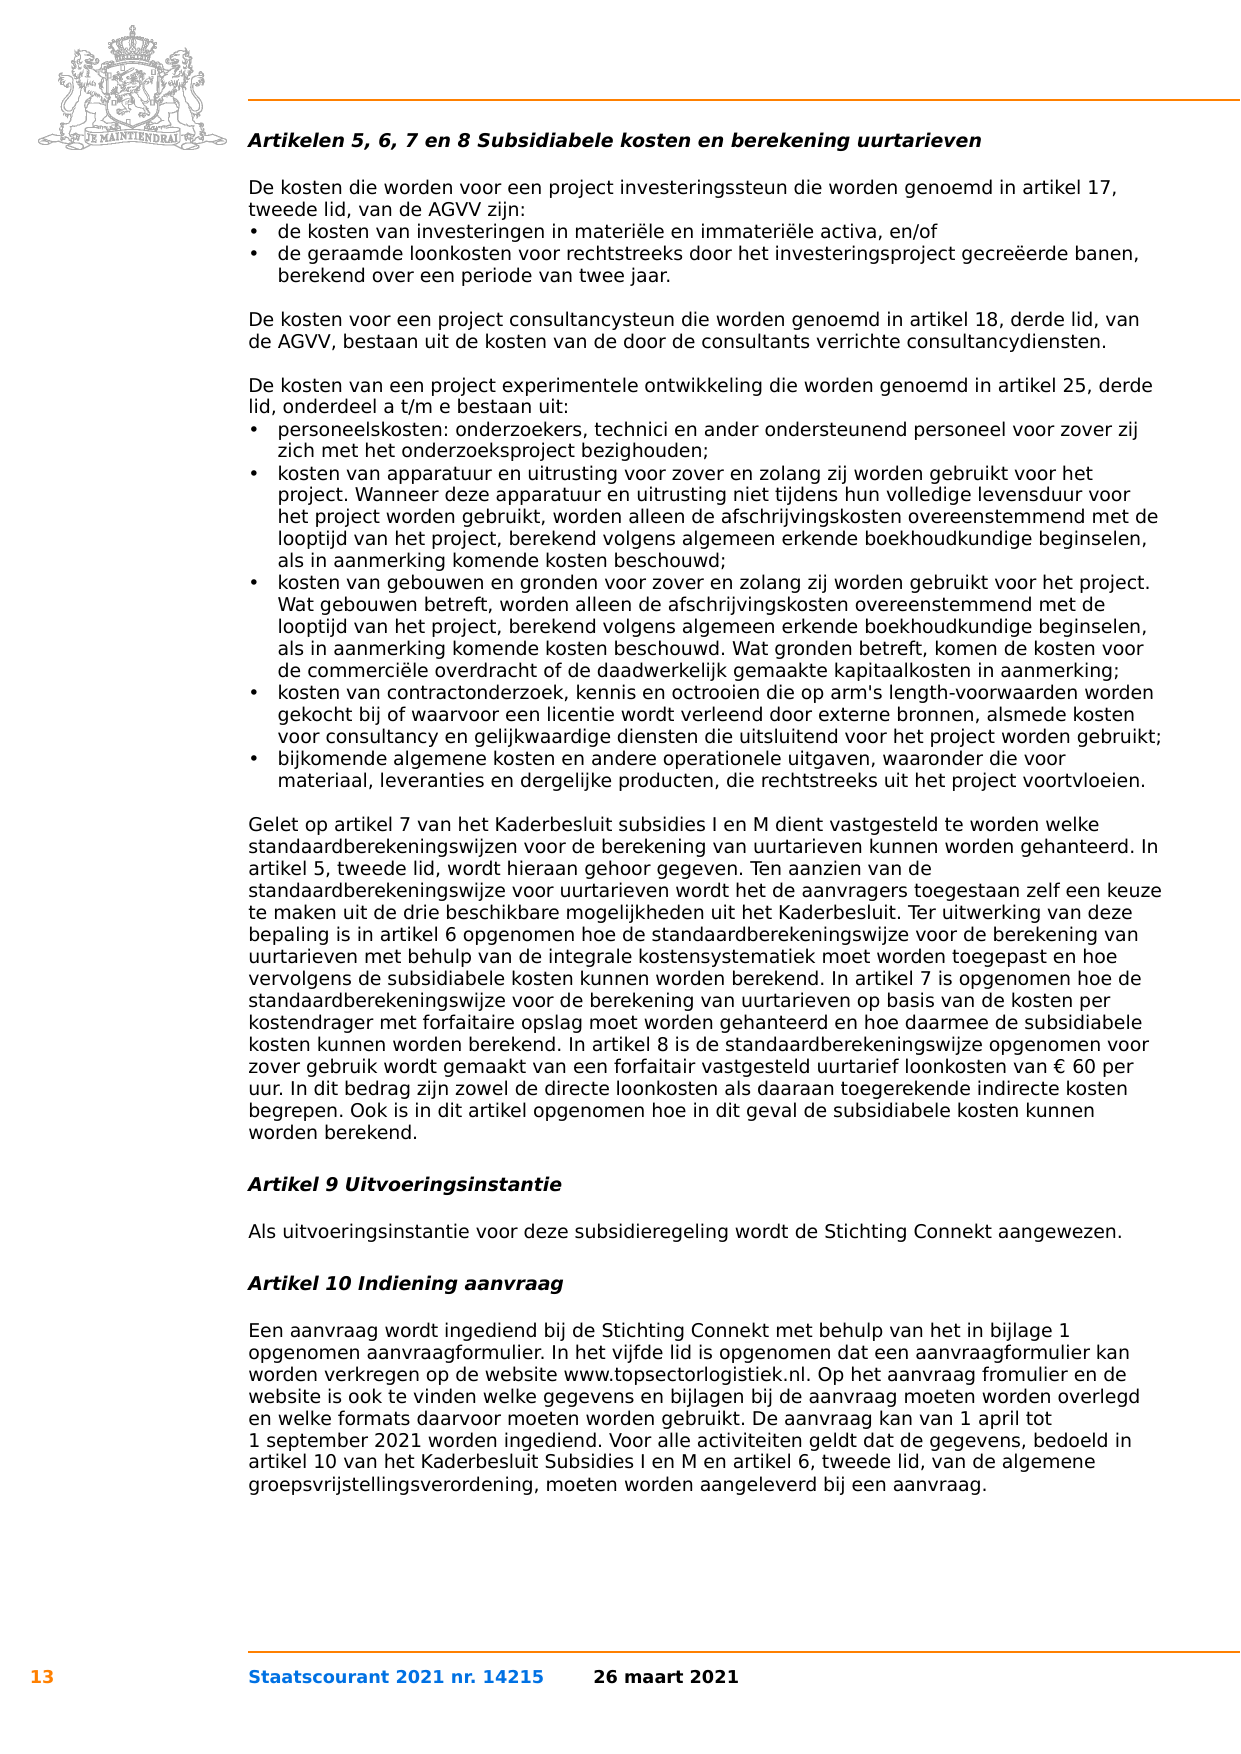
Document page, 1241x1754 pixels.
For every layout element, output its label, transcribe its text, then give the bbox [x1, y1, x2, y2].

text • bijkomende algemene kosten en andere operationele uitgaven, waaronder die voor materiaal, leveranties en dergelijke producten, die rechtstreeks uit het project voortvloeien. [248, 748, 1163, 792]
text De kosten van een project experimentele ontwikkeling die worden genoemd in artikel 25, derde lid, onderdeel a t/m e bestaan uit: [248, 374, 1163, 418]
text • de kosten van investeringen in materiële en immateriële activa, en/of [248, 221, 1163, 243]
text • personeelskosten: onderzoekers, technici en ander ondersteunend personeel voor zover zij zich met het onderzoeksproject bezighouden; [248, 418, 1163, 462]
text • de geraamde loonkosten voor rechtstreeks door het investeringsproject gecreëerde banen, berekend over een periode van twee jaar. [248, 243, 1163, 287]
text Gelet op artikel 7 van het Kaderbesluit subsidies I en M dient vastgesteld te worden welke standaardberekeningswijzen voor de berekening van uurtarieven kunnen worden gehanteerd. In artikel 5, tweede lid, wordt hieraan gehoor gegeven. Ten aanzien van de standaardberekeningswijze voor uurtarieven wordt het de aanvragers toegestaan zelf een keuze te maken uit de drie beschikbare mogelijkheden uit het Kaderbesluit. Ter uitwerking van deze bepaling is in artikel 6 opgenomen hoe de standaardberekeningswijze voor de berekening van uurtarieven met behulp van de integrale kostensystematiek moet worden toegepast en hoe vervolgens de subsidiabele kosten kunnen worden berekend. In artikel 7 is opgenomen hoe de standaardberekeningswijze voor de berekening van uurtarieven op basis van de kosten per kostendrager met forfaitaire opslag moet worden gehanteerd en hoe daarmee de subsidiabele kosten kunnen worden berekend. In artikel 8 is de standaardberekeningswijze opgenomen voor zover gebruik wordt gemaakt van een forfaitair vastgesteld uurtarief loonkosten van € 60 per uur. In dit bedrag zijn zowel de directe loonkosten als daaraan toegerekende indirecte kosten begrepen. Ook is in dit artikel opgenomen hoe in dit geval de subsidiabele kosten kunnen worden berekend. [248, 814, 1163, 1144]
text Een aanvraag wordt ingediend bij de Stichting Connekt met behulp van het in bijlage 1 opgenomen aanvraagformulier. In het vijfde lid is opgenomen dat een aanvraagformulier kan worden verkregen op de website www.topsectorlogistiek.nl. Op het aanvraag fromulier en de website is ook te vinden welke gegevens en bijlagen bij de aanvraag moeten worden overlegd en welke formats daarvoor moeten worden gebruikt. De aanvraag kan van 1 april tot 1 september 2021 worden ingediend. Voor alle activiteiten geldt dat de gegevens, bedoeld in artikel 10 van het Kaderbesluit Subsidies I en M en artikel 6, tweede lid, van de algemene groepsvrijstellingsverordening, moeten worden aangeleverd bij een aanvraag. [248, 1319, 1163, 1495]
subtitle Artikel 10 Indiening aanvraag [248, 1273, 1163, 1294]
text De kosten voor een project consultancysteun die worden genoemd in artikel 18, derde lid, van de AGVV, bestaan uit de kosten van de door de consultants verrichte consultancydiensten. [248, 309, 1163, 353]
subtitle Artikelen 5, 6, 7 en 8 Subsidiabele kosten en berekening uurtarieven [248, 130, 1163, 152]
text De kosten die worden voor een project investeringssteun die worden genoemd in artikel 17, tweede lid, van de AGVV zijn: [248, 177, 1163, 221]
subtitle Artikel 9 Uitvoeringsinstantie [248, 1174, 1163, 1196]
picture [38, 25, 227, 150]
text Als uitvoeringsinstantie voor deze subsidieregeling wordt de Stichting Connekt aangewezen. [248, 1221, 1163, 1243]
text • kosten van apparatuur en uitrusting voor zover en zolang zij worden gebruikt voor het project. Wanneer deze apparatuur en uitrusting niet tijdens hun volledige levensduur voor het project worden gebruikt, worden alleen de afschrijvingskosten overeenstemmend met de looptijd van het project, berekend volgens algemeen erkende boekhoudkundige beginselen, als in aanmerking komende kosten beschouwd; [248, 462, 1163, 572]
text • kosten van contractonderzoek, kennis en octrooien die op arm's length-voorwaarden worden gekocht bij of waarvoor een licentie wordt verleend door externe bronnen, alsmede kosten voor consultancy en gelijkwaardige diensten die uitsluitend voor het project worden gebruikt; [248, 682, 1163, 748]
text • kosten van gebouwen en gronden voor zover en zolang zij worden gebruikt voor het project. Wat gebouwen betreft, worden alleen de afschrijvingskosten overeenstemmend met de looptijd van het project, berekend volgens algemeen erkende boekhoudkundige beginselen, als in aanmerking komende kosten beschouwd. Wat gronden betreft, komen de kosten voor de commerciële overdracht of de daadwerkelijk gemaakte kapitaalkosten in aanmerking; [248, 572, 1163, 682]
